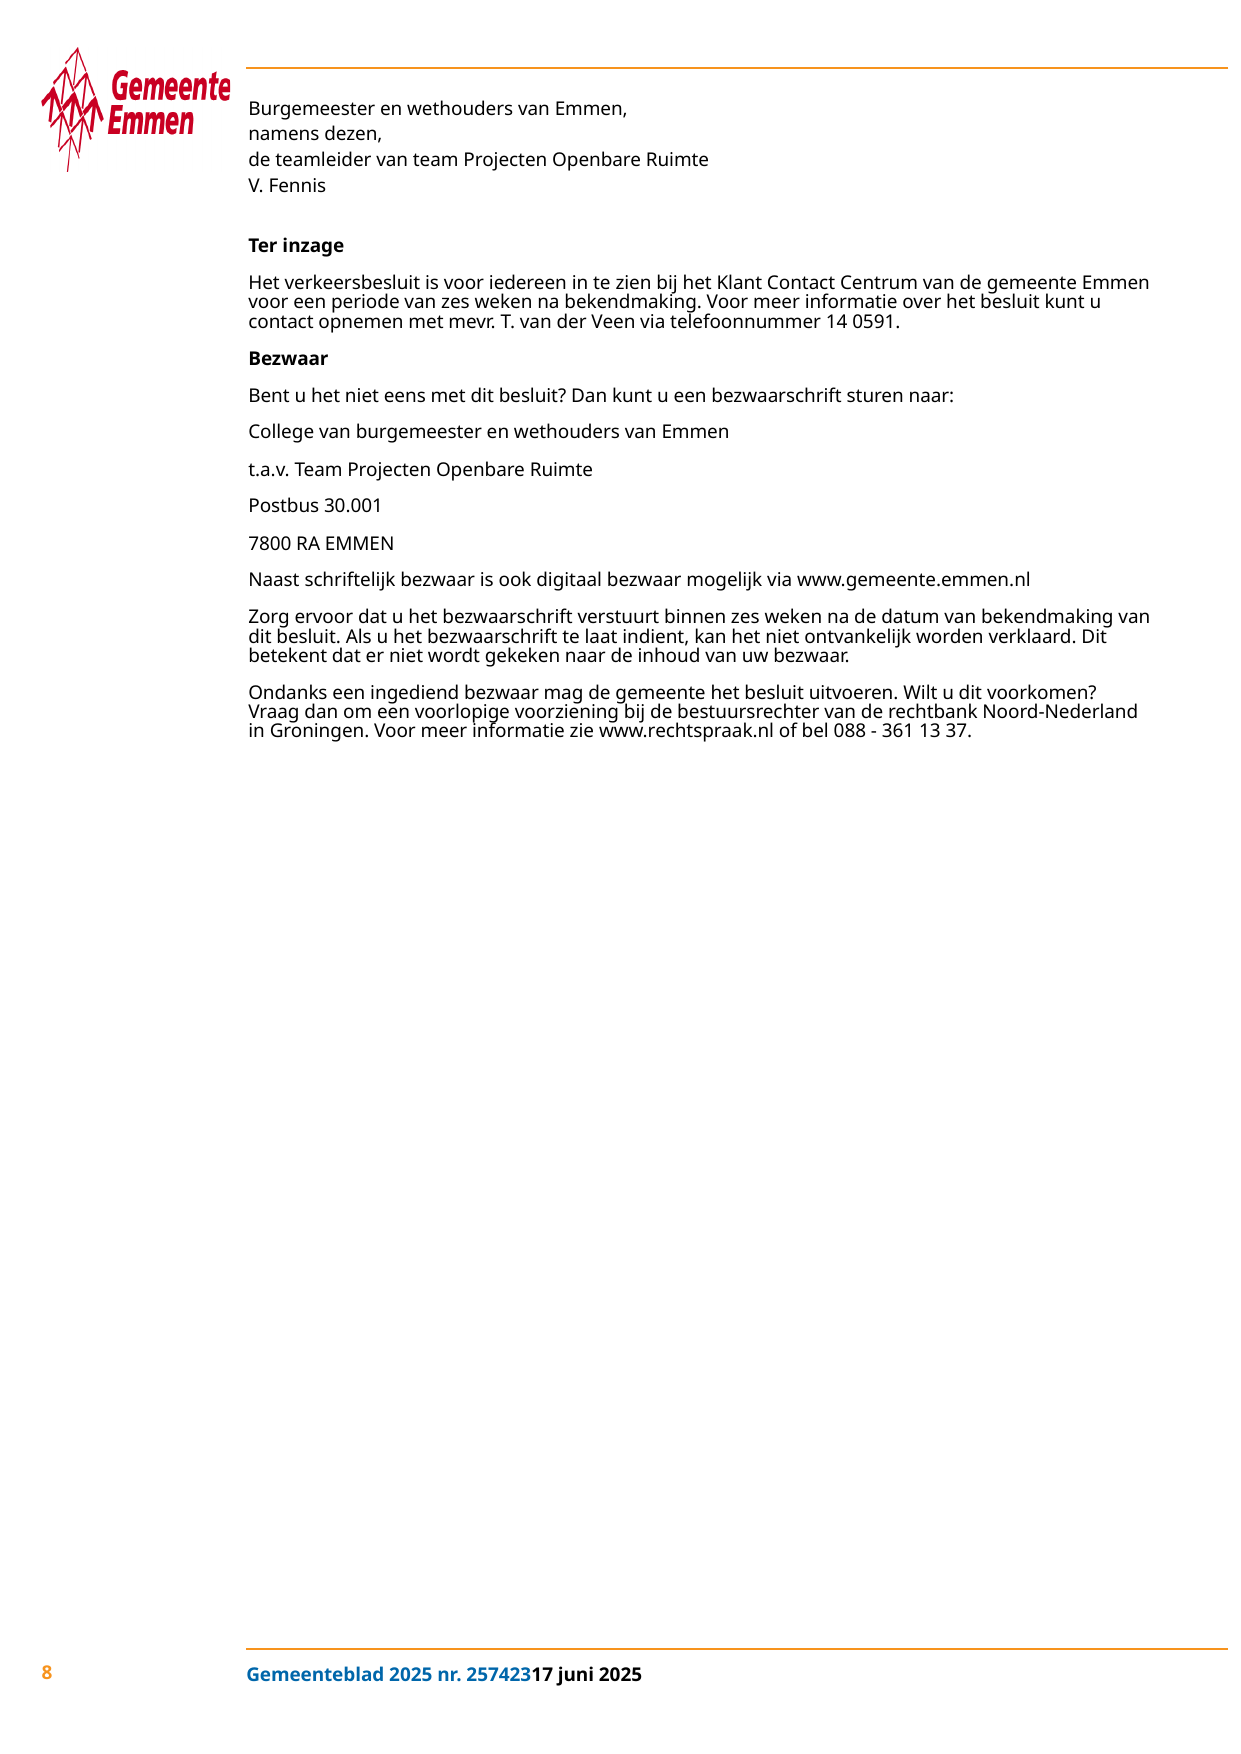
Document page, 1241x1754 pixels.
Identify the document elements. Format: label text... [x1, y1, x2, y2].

text V. Fennis [248, 172, 1152, 198]
text Ondanks een ingediend bezwaar mag de gemeente het besluit uitvoeren. Wilt u dit voorkomen? Vraag dan om een voorlopige voorziening bij de bestuursrechter van de rechtbank Noord-Nederland in Groningen. Voor meer informatie zie www.rechtspraak.nl of bel 088 - 361 13 37. [248, 684, 1152, 742]
text Postbus 30.001 [248, 497, 1152, 517]
text Ter inzage [248, 237, 1152, 256]
text Het verkeersbesluit is voor iedereen in te zien bij het Klant Contact Centrum van de gemeente Emmen voor een periode van zes weken na bekendmaking. Voor meer informatie over het besluit kunt u contact opnemen met mevr. T. van der Veen via telefoonnummer 14 0591. [248, 274, 1152, 332]
text College van burgemeester en wethouders van Emmen [248, 423, 1152, 443]
text 7800 RA EMMEN [248, 534, 1152, 554]
text Bezwaar [248, 349, 1152, 369]
text Burgemeester en wethouders van Emmen, [248, 95, 1152, 121]
text t.a.v. Team Projecten Openbare Ruimte [248, 461, 1152, 480]
picture [41, 47, 231, 172]
text de teamleider van team Projecten Openbare Ruimte [248, 146, 1152, 172]
text Naast schriftelijk bezwaar is ook digitaal bezwaar mogelijk via www.gemeente.emmen.nl [248, 571, 1152, 591]
text namens dezen, [248, 121, 1152, 146]
text Bent u het niet eens met dit besluit? Dan kunt u een bezwaarschrift sturen naar: [248, 387, 1152, 406]
text Zorg ervoor dat u het bezwaarschrift verstuurt binnen zes weken na de datum van bekendmaking van dit besluit. Als u het bezwaarschrift te laat indient, kan het niet ontvankelijk worden verklaard. Dit betekent dat er niet wordt gekeken naar de inhoud van uw bezwaar. [248, 608, 1152, 666]
